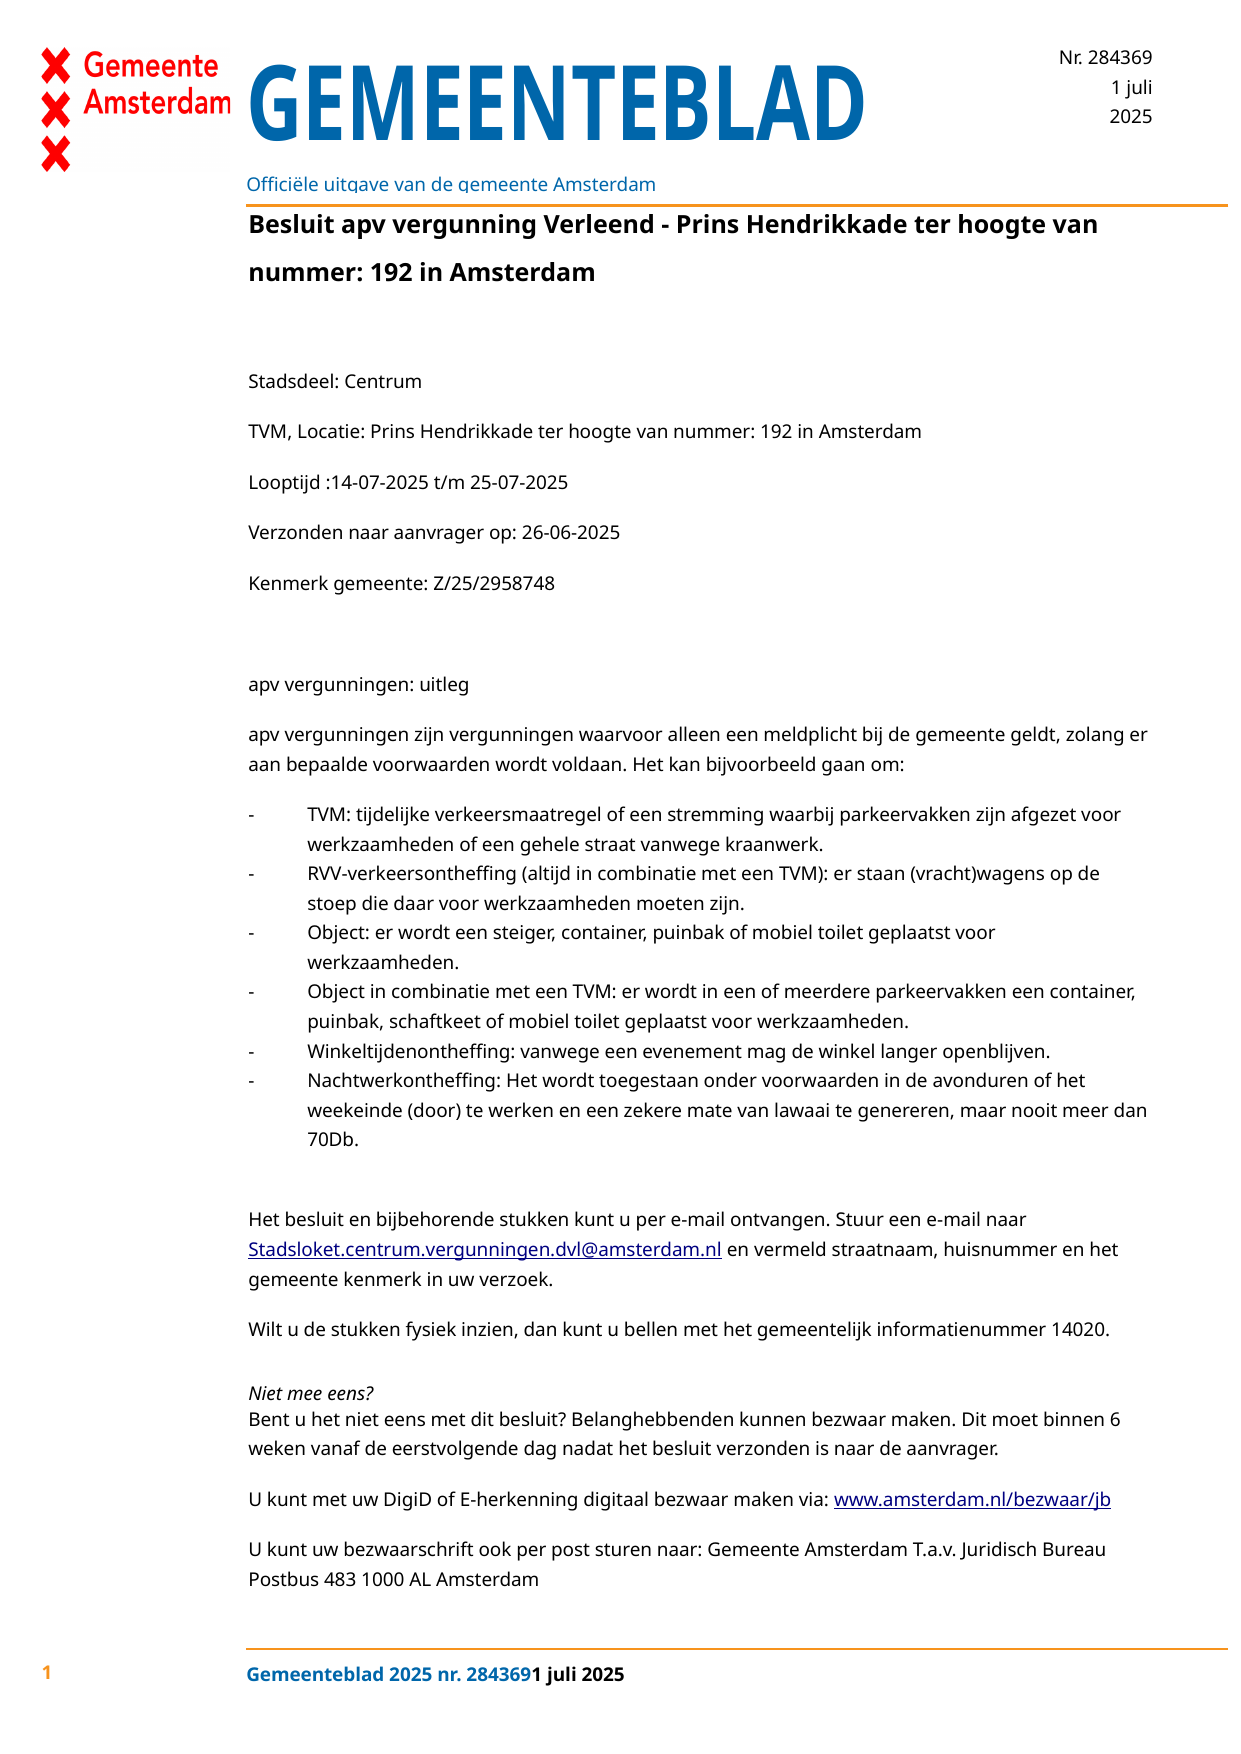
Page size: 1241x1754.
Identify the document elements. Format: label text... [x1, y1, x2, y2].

list Object: er wordt een steiger, container, puinbak of mobiel toilet geplaatst voor werkzaamheden. [248, 919, 1152, 975]
text Looptijd :14-07-2025 t/m 25-07-2025 [248, 469, 1152, 495]
text U kunt met uw DigiD of E-herkenning digitaal bezwaar maken via: www.amsterdam.nl/bezwaar/jb [248, 1486, 1152, 1512]
list Nachtwerkontheffing: Het wordt toegestaan onder voorwaarden in de avonduren of het weekeinde (door) te werken en een zekere mate van lawaai te genereren, maar nooit meer dan 70Db. [248, 1067, 1152, 1152]
list RVV-verkeersontheffing (altijd in combinatie met een TVM): er staan (vracht)wagens op de stoep die daar voor werkzaamheden moeten zijn. [248, 860, 1152, 916]
text Het besluit en bijbehorende stukken kunt u per e-mail ontvangen. Stuur een e-mail naar Stadsloket.centrum.vergunningen.dvl@amsterdam.nl en vermeld straatnaam, huisnummer en het gemeente kenmerk in uw verzoek. [248, 1207, 1152, 1292]
text U kunt uw bezwaarschrift ook per post sturen naar: Gemeente Amsterdam T.a.v. Juridisch Bureau Postbus 483 1000 AL Amsterdam [248, 1536, 1152, 1592]
text apv vergunningen: uitleg [248, 671, 1152, 697]
text TVM, Locatie: Prins Hendrikkade ter hoogte van nummer: 192 in Amsterdam [248, 419, 1152, 444]
text Bent u het niet eens met dit besluit? Belanghebbenden kunnen bezwaar maken. Dit moet binnen 6 weken vanaf de eerstvolgende dag nadat het besluit verzonden is naar de aanvrager. [248, 1406, 1152, 1461]
text Wilt u de stukken fysiek inzien, dan kunt u bellen met het gemeentelijk informatienummer 14020. [248, 1316, 1152, 1342]
text Niet mee eens? [248, 1380, 1152, 1406]
text Kenmerk gemeente: Z/25/2958748 [248, 570, 1152, 596]
list Object in combinatie met een TVM: er wordt in een of meerdere parkeervakken een container, puinbak, schaftkeet of mobiel toilet geplaatst voor werkzaamheden. [248, 979, 1152, 1034]
text Stadsdeel: Centrum [248, 368, 1152, 394]
text Verzonden naar aanvrager op: 26-06-2025 [248, 519, 1152, 545]
list Winkeltijdenontheffing: vanwege een evenement mag de winkel langer openblijven. [248, 1038, 1152, 1064]
list TVM: tijdelijke verkeersmaatregel of een stremming waarbij parkeervakken zijn afgezet voor werkzaamheden of een gehele straat vanwege kraanwerk. [248, 801, 1152, 857]
picture [41, 47, 231, 172]
text Besluit apv vergunning Verleend - Prins Hendrikkade ter hoogte van nummer: 192 in Amsterdam [248, 207, 1152, 288]
text apv vergunningen zijn vergunningen waarvoor alleen een meldplicht bij de gemeente geldt, zolang er aan bepaalde voorwaarden wordt voldaan. Het kan bijvoorbeeld gaan om: [248, 721, 1152, 777]
